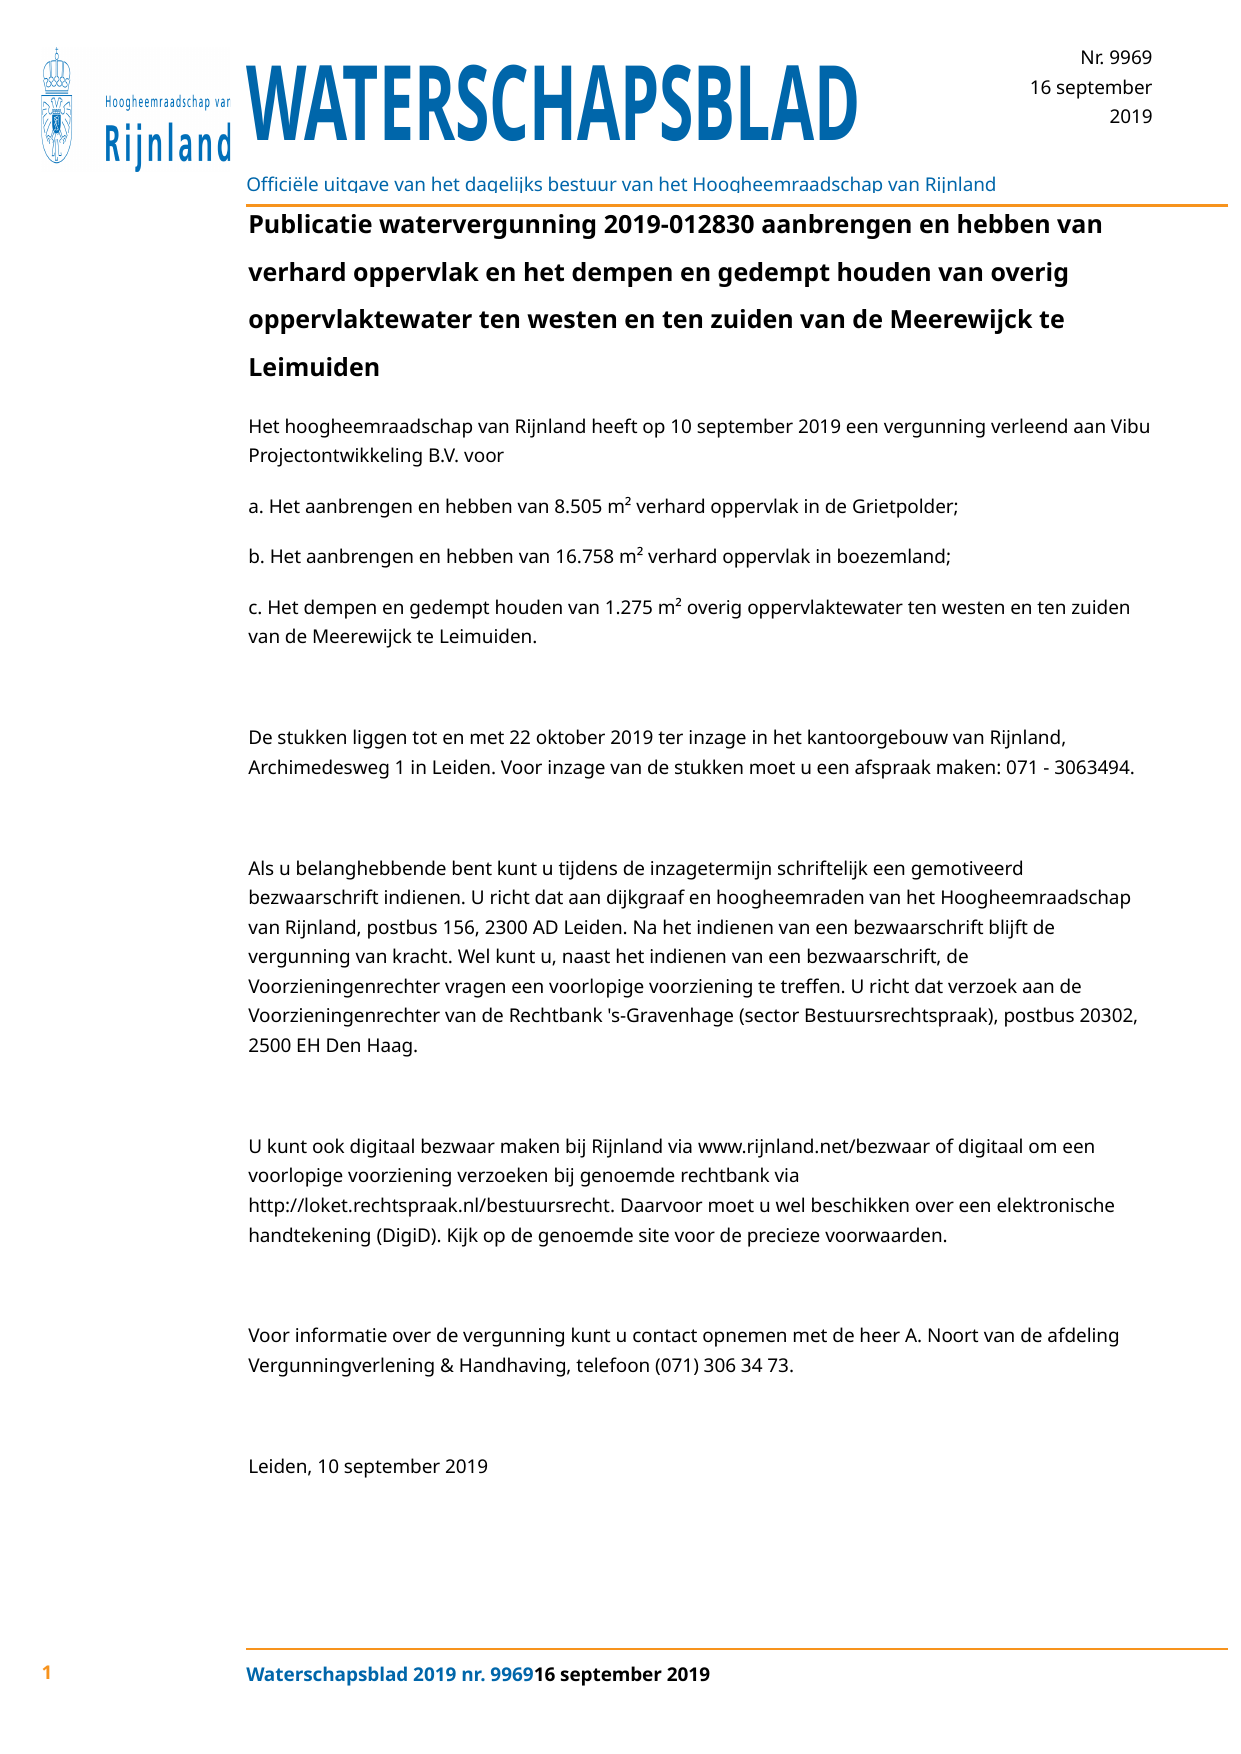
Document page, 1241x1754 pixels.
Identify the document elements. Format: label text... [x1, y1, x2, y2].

text Publicatie watervergunning 2019-012830 aanbrengen en hebben van verhard oppervlak en het dempen en gedempt houden van overig oppervlaktewater ten westen en ten zuiden van de Meerewijck te Leimuiden [248, 207, 1152, 384]
text a. Het aanbrengen en hebben van 8.505 m² verhard oppervlak in de Grietpolder; [248, 493, 1152, 519]
text b. Het aanbrengen en hebben van 16.758 m² verhard oppervlak in boezemland; [248, 543, 1152, 569]
text U kunt ook digitaal bezwaar maken bij Rijnland via www.rijnland.net/bezwaar of digitaal om een voorlopige voorziening verzoeken bij genoemde rechtbank via http://loket.rechtspraak.nl/bestuursrecht. Daarvoor moet u wel beschikken over een elektronische handtekening (DigiD). Kijk op de genoemde site voor de precieze voorwaarden. [248, 1133, 1152, 1248]
text Leiden, 10 september 2019 [248, 1453, 1152, 1479]
text Als u belanghebbende bent kunt u tijdens de inzagetermijn schriftelijk een gemotiveerd bezwaarschrift indienen. U richt dat aan dijkgraaf en hoogheemraden van het Hoogheemraadschap van Rijnland, postbus 156, 2300 AD Leiden. Na het indienen van een bezwaarschrift blijft de vergunning van kracht. Wel kunt u, naast het indienen van een bezwaarschrift, de Voorzieningenrechter vragen een voorlopige voorziening te treffen. U richt dat verzoek aan de Voorzieningenrechter van de Rechtbank 's-Gravenhage (sector Bestuursrechtspraak), postbus 20302, 2500 EH Den Haag. [248, 855, 1152, 1058]
text De stukken liggen tot en met 22 oktober 2019 ter inzage in het kantoorgebouw van Rijnland, Archimedesweg 1 in Leiden. Voor inzage van de stukken moet u een afspraak maken: 071 - 3063494. [248, 724, 1152, 780]
text Het hoogheemraadschap van Rijnland heeft op 10 september 2019 een vergunning verleend aan Vibu Projectontwikkeling B.V. voor [248, 413, 1152, 468]
picture [41, 47, 231, 172]
text c. Het dempen en gedempt houden van 1.275 m² overig oppervlaktewater ten westen en ten zuiden van de Meerewijck te Leimuiden. [248, 594, 1152, 649]
text Voor informatie over de vergunning kunt u contact opnemen met de heer A. Noort van de afdeling Vergunningverlening & Handhaving, telefoon (071) 306 34 73. [248, 1323, 1152, 1378]
